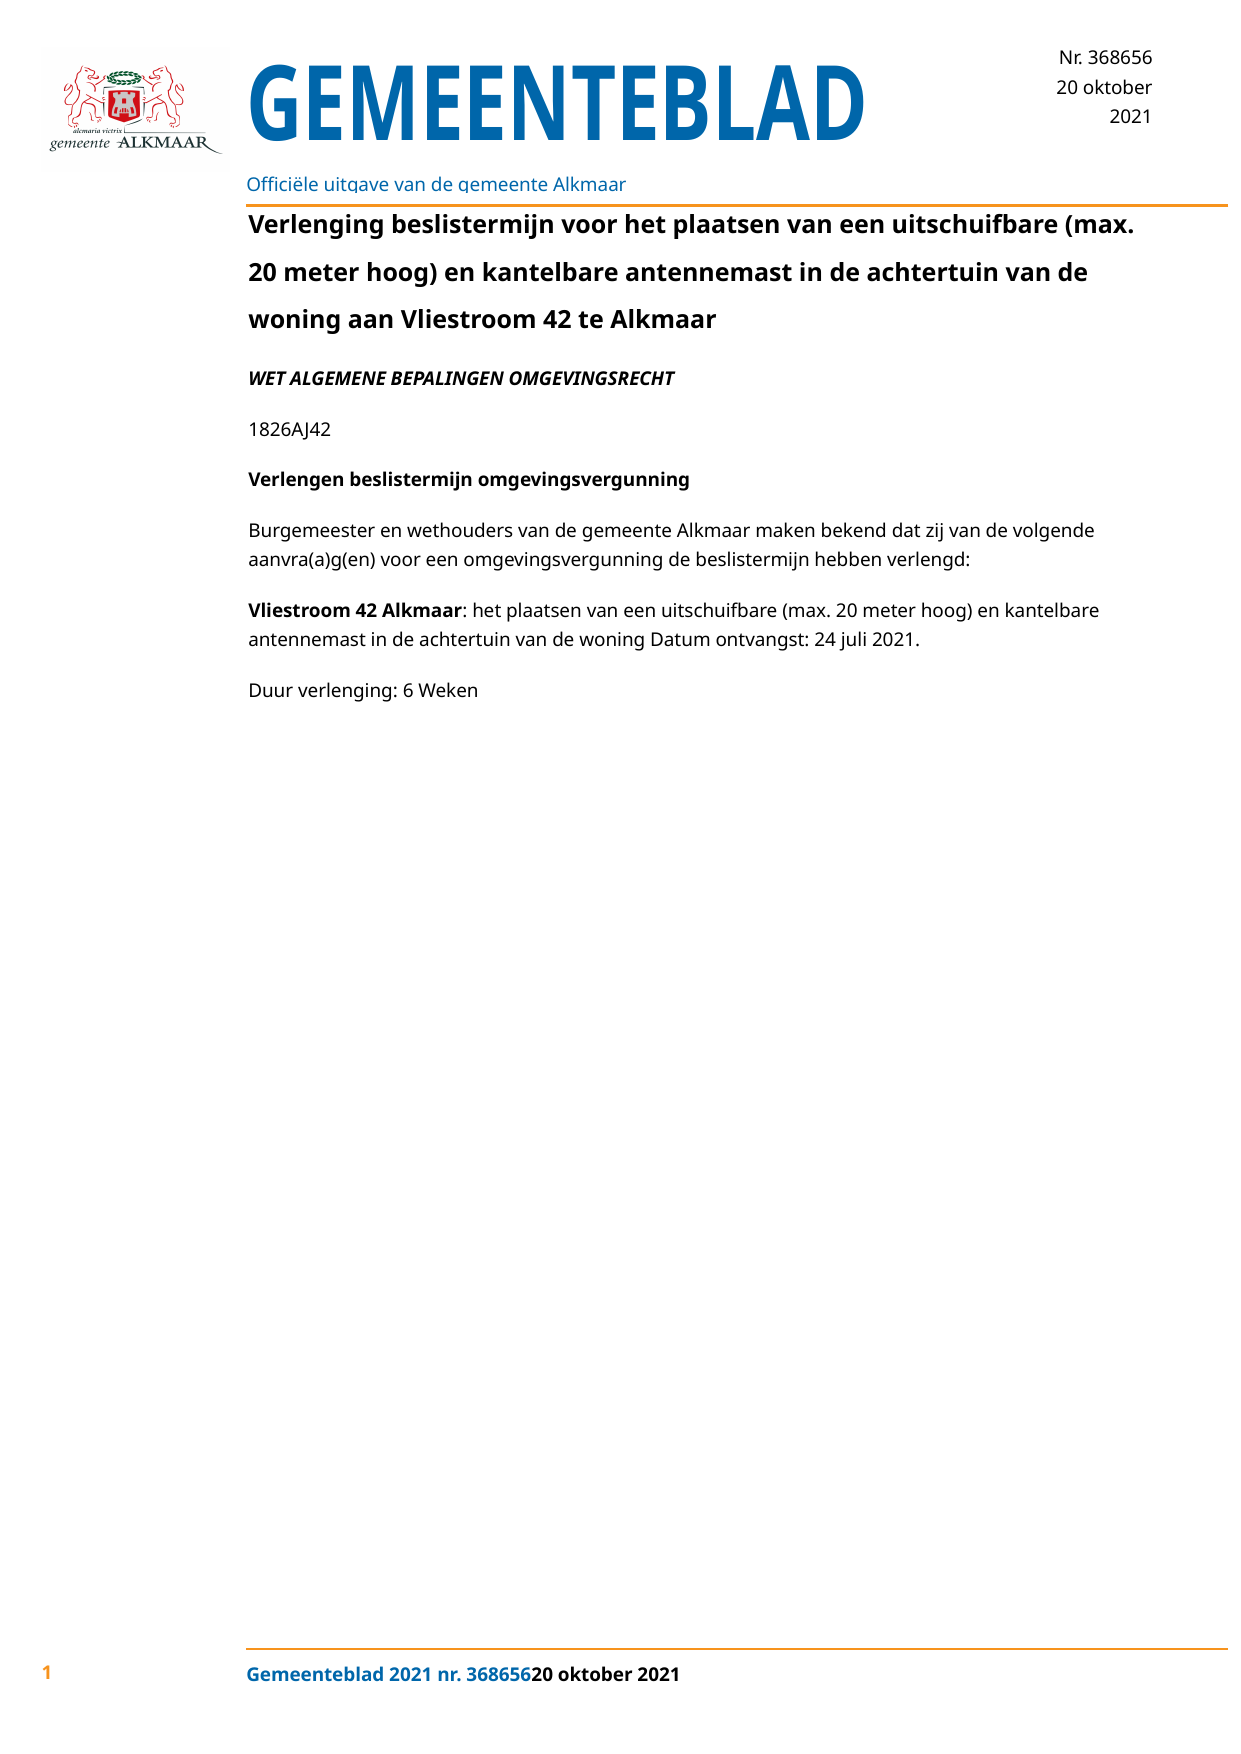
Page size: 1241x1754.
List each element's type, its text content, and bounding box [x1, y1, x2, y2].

text Vliestroom 42 Alkmaar: het plaatsen van een uitschuifbare (max. 20 meter hoog) en kantelbare antennemast in de achtertuin van de woning Datum ontvangst: 24 juli 2021. [248, 597, 1152, 652]
text Verlenging beslistermijn voor het plaatsen van een uitschuifbare (max. 20 meter hoog) en kantelbare antennemast in de achtertuin van de woning aan Vliestroom 42 te Alkmaar [248, 207, 1152, 336]
text WET ALGEMENE BEPALINGEN OMGEVINGSRECHT [248, 366, 1152, 391]
picture [41, 47, 231, 172]
text Verlengen beslistermijn omgevingsvergunning [248, 466, 1152, 492]
text 1826AJ42 [248, 416, 1152, 442]
text Burgemeester en wethouders van de gemeente Alkmaar maken bekend dat zij van de volgende aanvra(a)g(en) voor een omgevingsvergunning de beslistermijn hebben verlengd: [248, 517, 1152, 572]
text Duur verlenging: 6 Weken [248, 677, 1152, 702]
